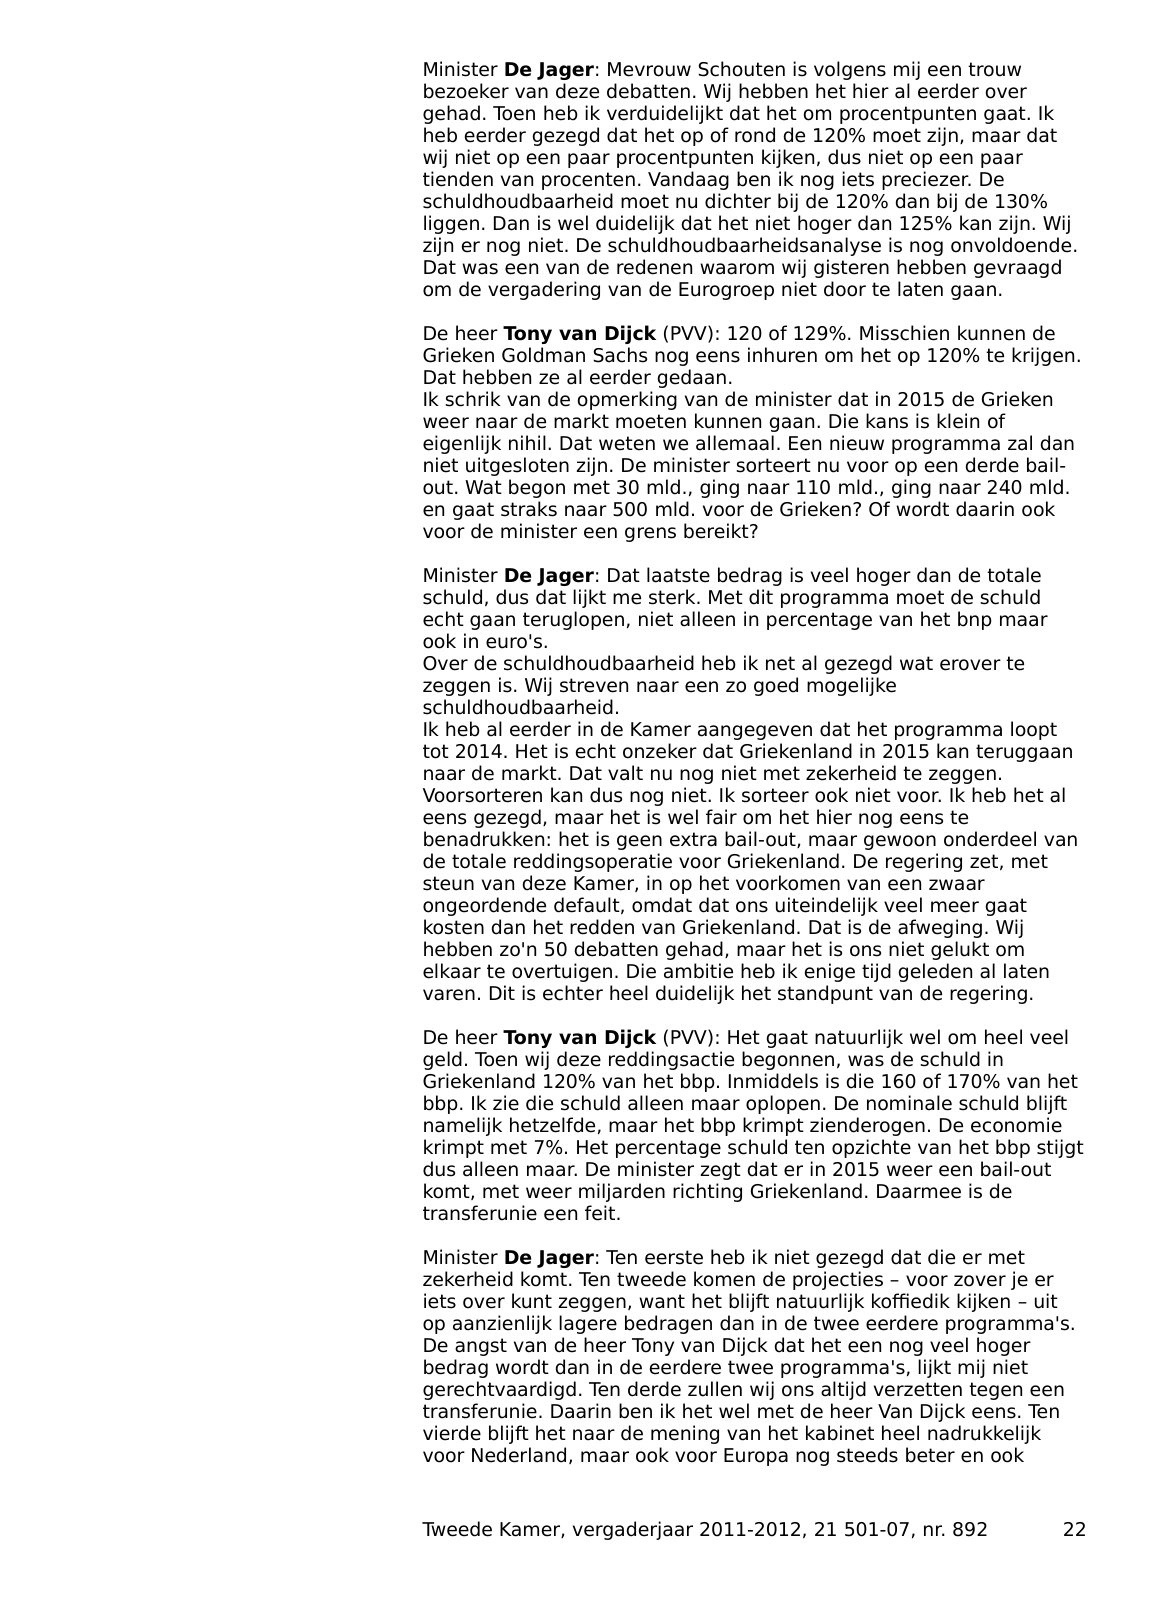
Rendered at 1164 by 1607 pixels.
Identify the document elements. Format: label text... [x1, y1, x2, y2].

text Minister De Jager: Ten eerste heb ik niet gezegd dat die er met zekerheid komt. Ten tweede komen de projecties – voor zover je er iets over kunt zeggen, want het blijft natuurlijk koffiedik kijken – uit op aanzienlijk lagere bedragen dan in de twee eerdere programma's. De angst van de heer Tony van Dijck dat het een nog veel hoger bedrag wordt dan in de eerdere twee programma's, lijkt mij niet gerechtvaardigd. Ten derde zullen wij ons altijd verzetten tegen een transferunie. Daarin ben ik het wel met de heer Van Dijck eens. Ten vierde blijft het naar de mening van het kabinet heel nadrukkelijk voor Nederland, maar ook voor Europa nog steeds beter en ook [422, 1247, 1087, 1467]
text Ik heb al eerder in de Kamer aangegeven dat het programma loopt tot 2014. Het is echt onzeker dat Griekenland in 2015 kan teruggaan naar de markt. Dat valt nu nog niet met zekerheid te zeggen. Voorsorteren kan dus nog niet. Ik sorteer ook niet voor. Ik heb het al eens gezegd, maar het is wel fair om het hier nog eens te benadrukken: het is geen extra bail-out, maar gewoon onderdeel van de totale reddingsoperatie voor Griekenland. De regering zet, met steun van deze Kamer, in op het voorkomen van een zwaar ongeordende default, omdat dat ons uiteindelijk veel meer gaat kosten dan het redden van Griekenland. Dat is de afweging. Wij hebben zo'n 50 debatten gehad, maar het is ons niet gelukt om elkaar te overtuigen. Die ambitie heb ik enige tijd geleden al laten varen. Dit is echter heel duidelijk het standpunt van de regering. [422, 719, 1087, 1004]
text Minister De Jager: Mevrouw Schouten is volgens mij een trouw bezoeker van deze debatten. Wij hebben het hier al eerder over gehad. Toen heb ik verduidelijkt dat het om procentpunten gaat. Ik heb eerder gezegd dat het op of rond de 120% moet zijn, maar dat wij niet op een paar procentpunten kijken, dus niet op een paar tienden van procenten. Vandaag ben ik nog iets preciezer. De schuldhoudbaarheid moet nu dichter bij de 120% dan bij de 130% liggen. Dan is wel duidelijk dat het niet hoger dan 125% kan zijn. Wij zijn er nog niet. De schuldhoudbaarheidsanalyse is nog onvoldoende. Dat was een van de redenen waarom wij gisteren hebben gevraagd om de vergadering van de Eurogroep niet door te laten gaan. [422, 59, 1087, 301]
text De heer Tony van Dijck (PVV): 120 of 129%. Misschien kunnen de Grieken Goldman Sachs nog eens inhuren om het op 120% te krijgen. Dat hebben ze al eerder gedaan. [422, 323, 1087, 389]
text Minister De Jager: Dat laatste bedrag is veel hoger dan de totale schuld, dus dat lijkt me sterk. Met dit programma moet de schuld echt gaan teruglopen, niet alleen in percentage van het bnp maar ook in euro's. [422, 565, 1087, 653]
text De heer Tony van Dijck (PVV): Het gaat natuurlijk wel om heel veel geld. Toen wij deze reddingsactie begonnen, was de schuld in Griekenland 120% van het bbp. Inmiddels is die 160 of 170% van het bbp. Ik zie die schuld alleen maar oplopen. De nominale schuld blijft namelijk hetzelfde, maar het bbp krimpt zienderogen. De economie krimpt met 7%. Het percentage schuld ten opzichte van het bbp stijgt dus alleen maar. De minister zegt dat er in 2015 weer een bail-out komt, met weer miljarden richting Griekenland. Daarmee is de transferunie een feit. [422, 1027, 1087, 1224]
text Ik schrik van de opmerking van de minister dat in 2015 de Grieken weer naar de markt moeten kunnen gaan. Die kans is klein of eigenlijk nihil. Dat weten we allemaal. Een nieuw programma zal dan niet uitgesloten zijn. De minister sorteert nu voor op een derde bail-out. Wat begon met 30 mld., ging naar 110 mld., ging naar 240 mld. en gaat straks naar 500 mld. voor de Grieken? Of wordt daarin ook voor de minister een grens bereikt? [422, 389, 1087, 543]
text Over de schuldhoudbaarheid heb ik net al gezegd wat erover te zeggen is. Wij streven naar een zo goed mogelijke schuldhoudbaarheid. [422, 653, 1087, 719]
